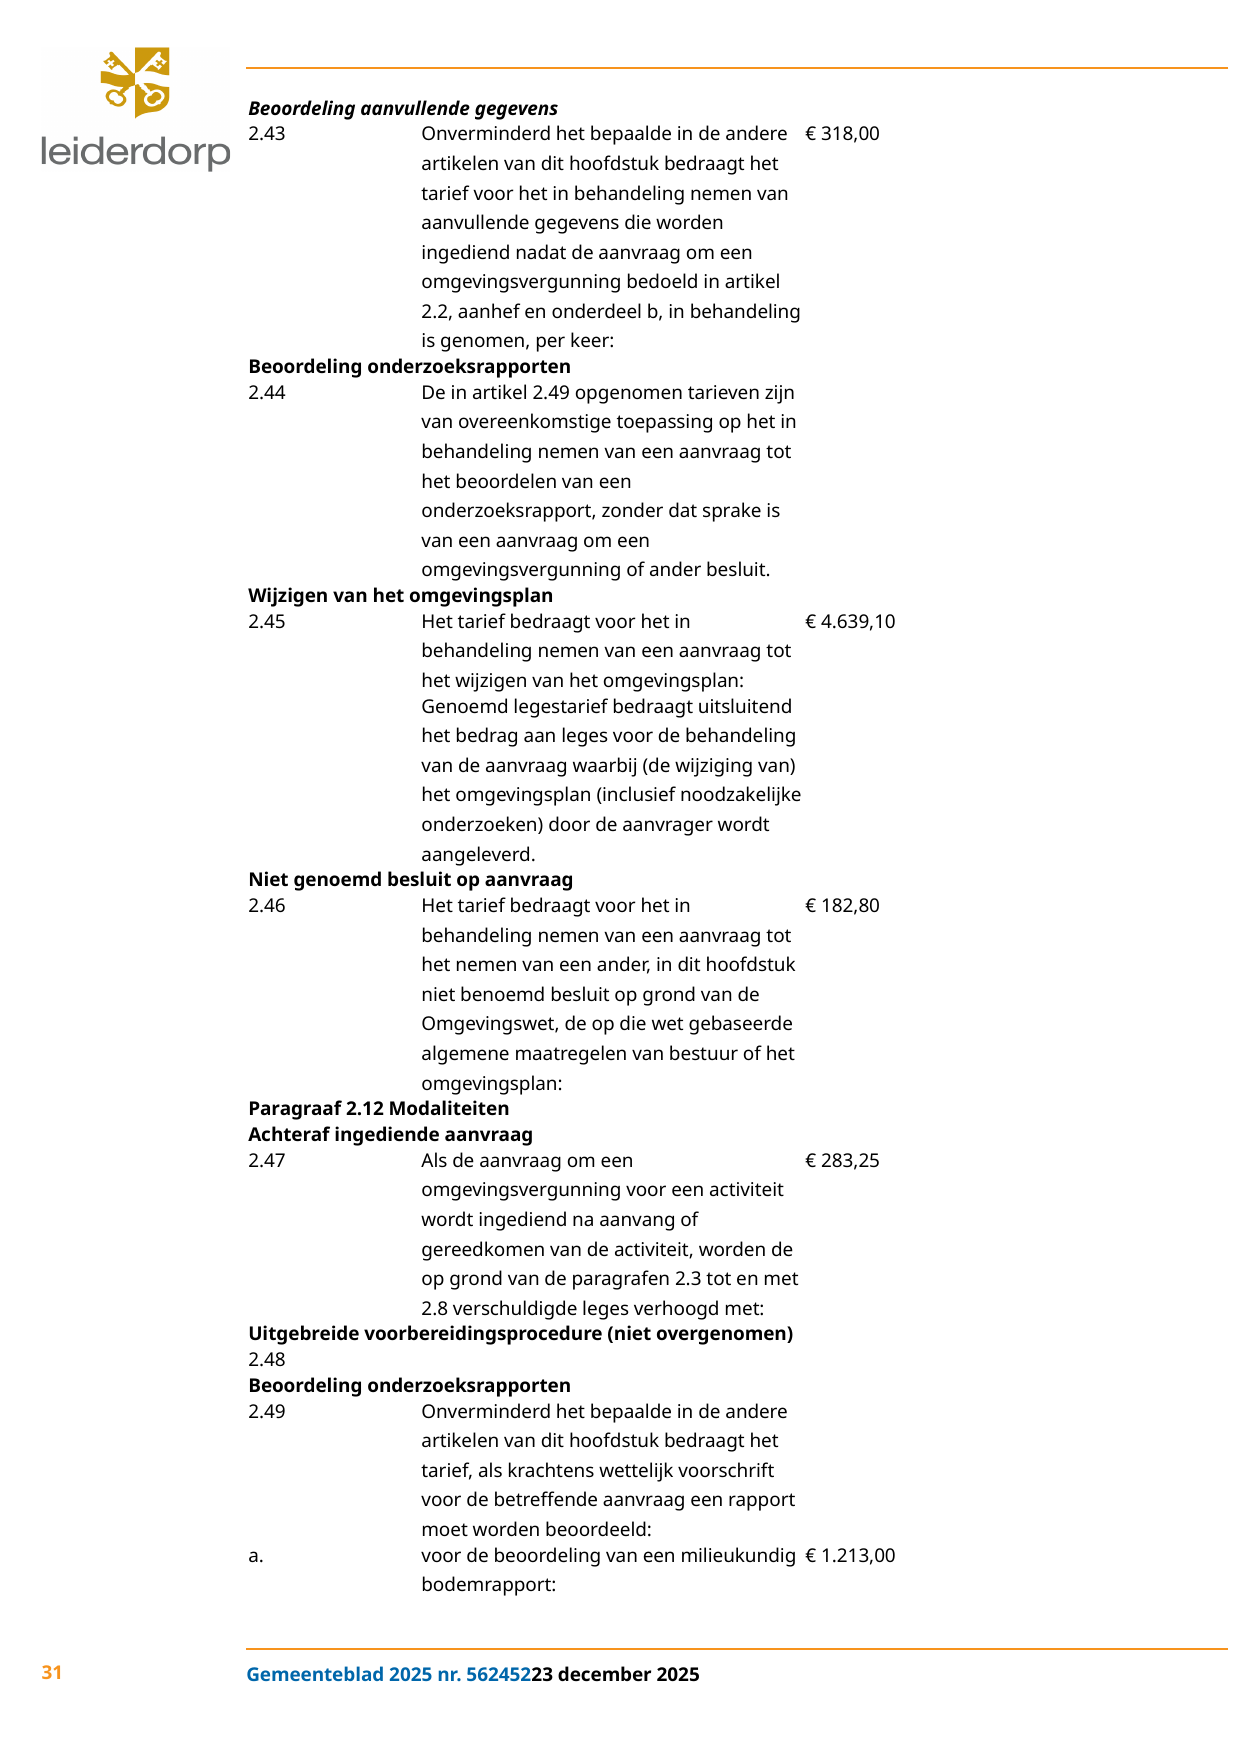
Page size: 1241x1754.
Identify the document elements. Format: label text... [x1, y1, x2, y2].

table_cell [979, 121, 1152, 353]
table_cell [979, 1398, 1152, 1542]
table_cell [979, 1346, 1152, 1372]
table_cell [979, 1542, 1152, 1597]
table_cell Onverminderd het bepaalde in de andere artikelen van dit hoofdstuk bedraagt het tarief voor het in behandeling nemen van aanvullende gegevens die worden ingediend nadat de aanvraag om een omgevingsvergunning bedoeld in artikel 2.2, aanhef en onderdeel b, in behandeling is genomen, per keer: [421, 121, 805, 353]
table_cell € 182,80 [805, 892, 978, 1096]
table_cell € 1.213,00 [805, 1542, 978, 1597]
table_cell 2.45 [248, 608, 421, 693]
table_cell € 318,00 [805, 121, 978, 353]
table_cell 2.44 [248, 379, 421, 582]
table_cell [979, 1147, 1152, 1321]
table_cell voor de beoordeling van een milieukundig bodemrapport: [421, 1542, 805, 1597]
table_cell a. [248, 1542, 421, 1597]
table_cell [979, 379, 1152, 582]
table_cell [979, 693, 1152, 867]
table_cell 2.43 [248, 121, 421, 353]
table_cell 2.49 [248, 1398, 421, 1542]
table_cell Als de aanvraag om een omgevingsvergunning voor een activiteit wordt ingediend na aanvang of gereedkomen van de activiteit, worden de op grond van de paragrafen 2.3 tot en met 2.8 verschuldigde leges verhoogd met: [421, 1147, 805, 1321]
table_cell [805, 1398, 978, 1542]
table_cell Wijzigen van het omgevingsplan [248, 582, 978, 608]
table_cell [805, 379, 978, 582]
table_cell Het tarief bedraagt voor het in behandeling nemen van een aanvraag tot het wijzigen van het omgevingsplan: [421, 608, 805, 693]
table_cell De in artikel 2.49 opgenomen tarieven zijn van overeenkomstige toepassing op het in behandeling nemen van een aanvraag tot het beoordelen van een onderzoeksrapport, zonder dat sprake is van een aanvraag om een omgevingsvergunning of ander besluit. [421, 379, 805, 582]
table_cell Paragraaf 2.12 Modaliteiten [248, 1096, 1152, 1121]
table_cell Beoordeling onderzoeksrapporten [248, 1372, 978, 1398]
table_cell [421, 1346, 805, 1372]
table_cell [805, 1346, 978, 1372]
table_cell Achteraf ingediende aanvraag [248, 1121, 978, 1147]
table_cell € 283,25 [805, 1147, 978, 1321]
table_cell [979, 892, 1152, 1096]
table_cell Beoordeling aanvullende gegevens [248, 95, 978, 121]
table_cell Niet genoemd besluit op aanvraag [248, 867, 978, 892]
table_cell 2.48 [248, 1346, 421, 1372]
picture [41, 47, 231, 172]
table_cell 2.47 [248, 1147, 421, 1321]
table_cell [805, 693, 978, 867]
table_cell Genoemd legestarief bedraagt uitsluitend het bedrag aan leges voor de behandeling van de aanvraag waarbij (de wijziging van) het omgevingsplan (inclusief noodzakelijke onderzoeken) door de aanvrager wordt aangeleverd. [421, 693, 805, 867]
table_cell [248, 693, 421, 867]
table_cell Het tarief bedraagt voor het in behandeling nemen van een aanvraag tot het nemen van een ander, in dit hoofdstuk niet benoemd besluit op grond van de Omgevingswet, de op die wet gebaseerde algemene maatregelen van bestuur of het omgevingsplan: [421, 892, 805, 1096]
table_cell € 4.639,10 [805, 608, 978, 693]
table_cell 2.46 [248, 892, 421, 1096]
table_cell Beoordeling onderzoeksrapporten [248, 353, 978, 379]
table_cell Uitgebreide voorbereidingsprocedure (niet overgenomen) [248, 1321, 978, 1346]
table_cell Onverminderd het bepaalde in de andere artikelen van dit hoofdstuk bedraagt het tarief, als krachtens wettelijk voorschrift voor de betreffende aanvraag een rapport moet worden beoordeeld: [421, 1398, 805, 1542]
table_cell [979, 608, 1152, 693]
